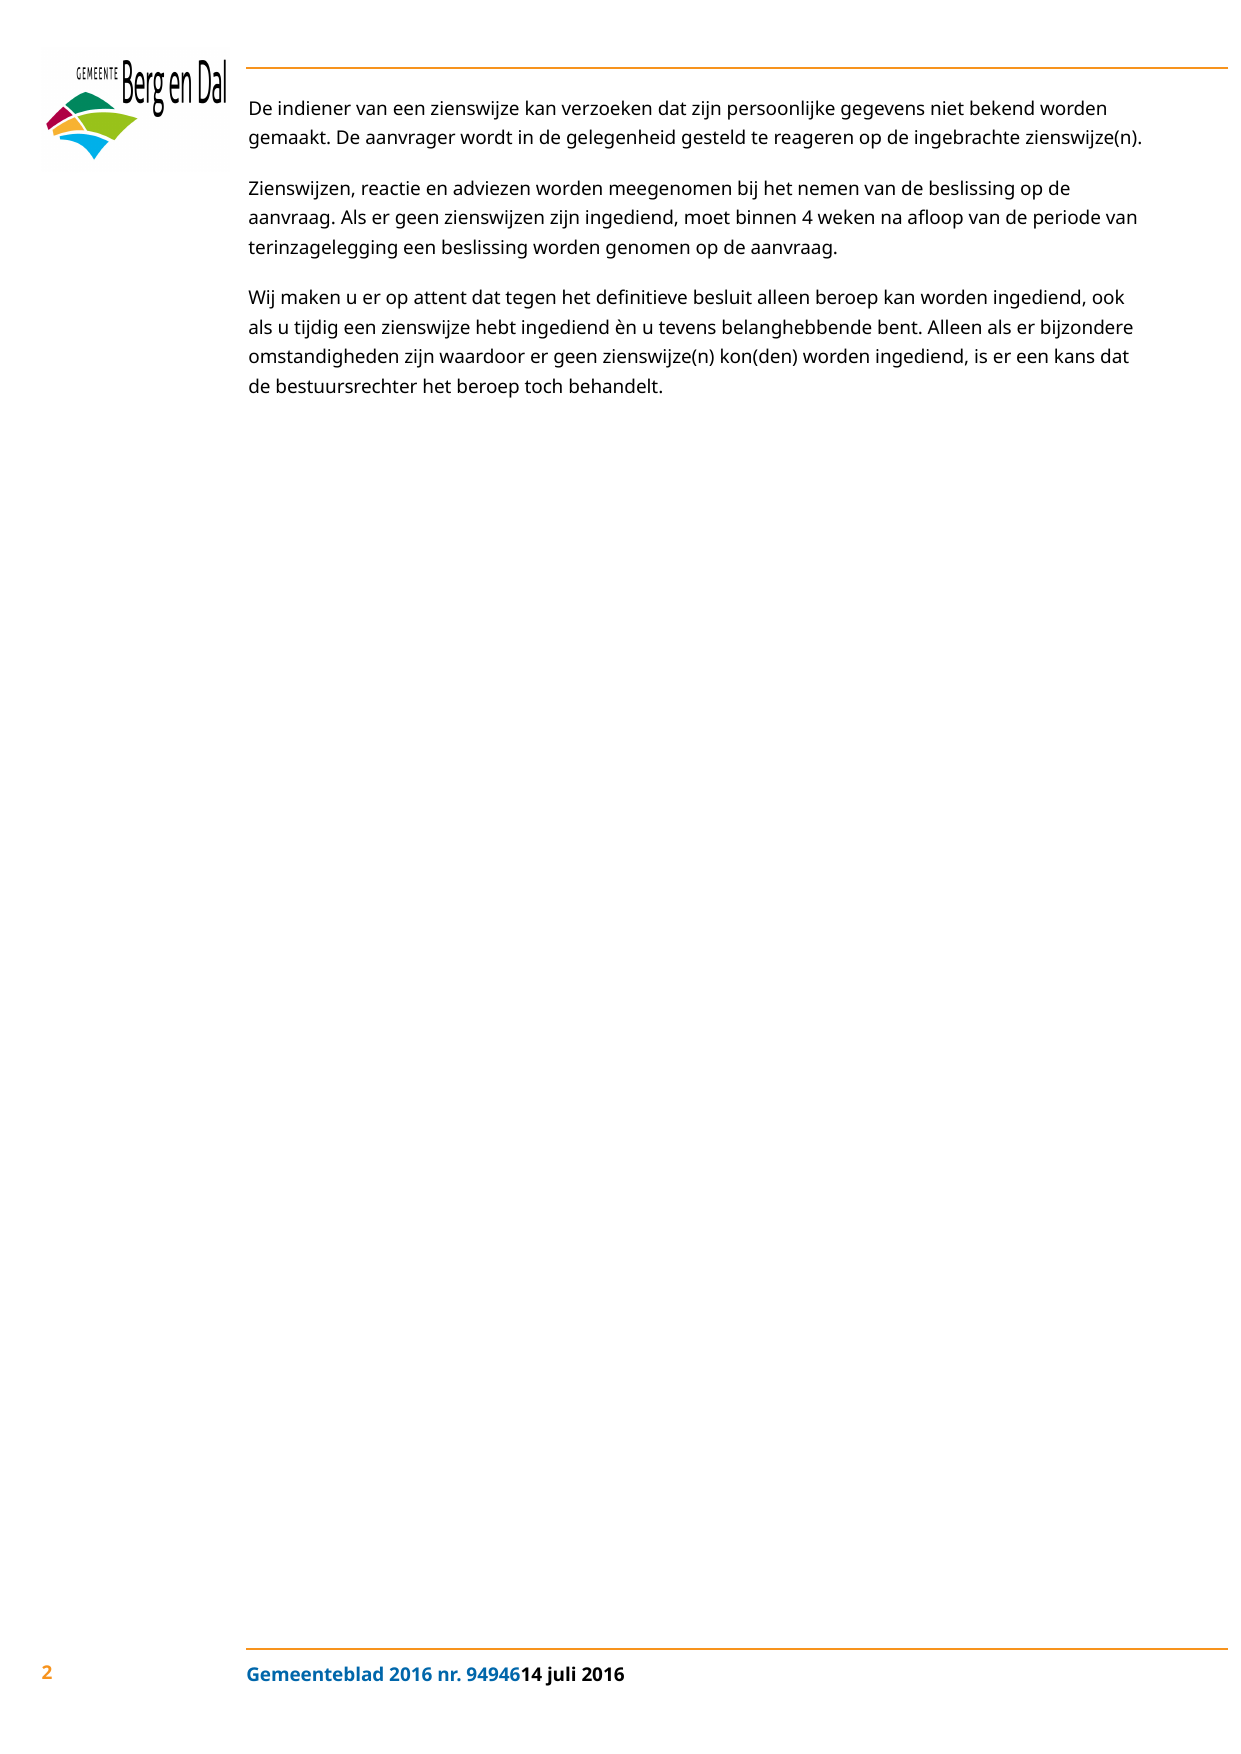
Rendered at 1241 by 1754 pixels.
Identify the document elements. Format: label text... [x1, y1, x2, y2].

text Zienswijzen, reactie en adviezen worden meegenomen bij het nemen van de beslissing op de aanvraag. Als er geen zienswijzen zijn ingediend, moet binnen 4 weken na afloop van de periode van terinzagelegging een beslissing worden genomen op de aanvraag. [248, 175, 1152, 260]
text De indiener van een zienswijze kan verzoeken dat zijn persoonlijke gegevens niet bekend worden gemaakt. De aanvrager wordt in de gelegenheid gesteld te reageren op de ingebrachte zienswijze(n). [248, 95, 1152, 150]
picture [41, 47, 231, 172]
text Wij maken u er op attent dat tegen het definitieve besluit alleen beroep kan worden ingediend, ook als u tijdig een zienswijze hebt ingediend èn u tevens belanghebbende bent. Alleen als er bijzondere omstandigheden zijn waardoor er geen zienswijze(n) kon(den) worden ingediend, is er een kans dat de bestuursrechter het beroep toch behandelt. [248, 284, 1152, 399]
